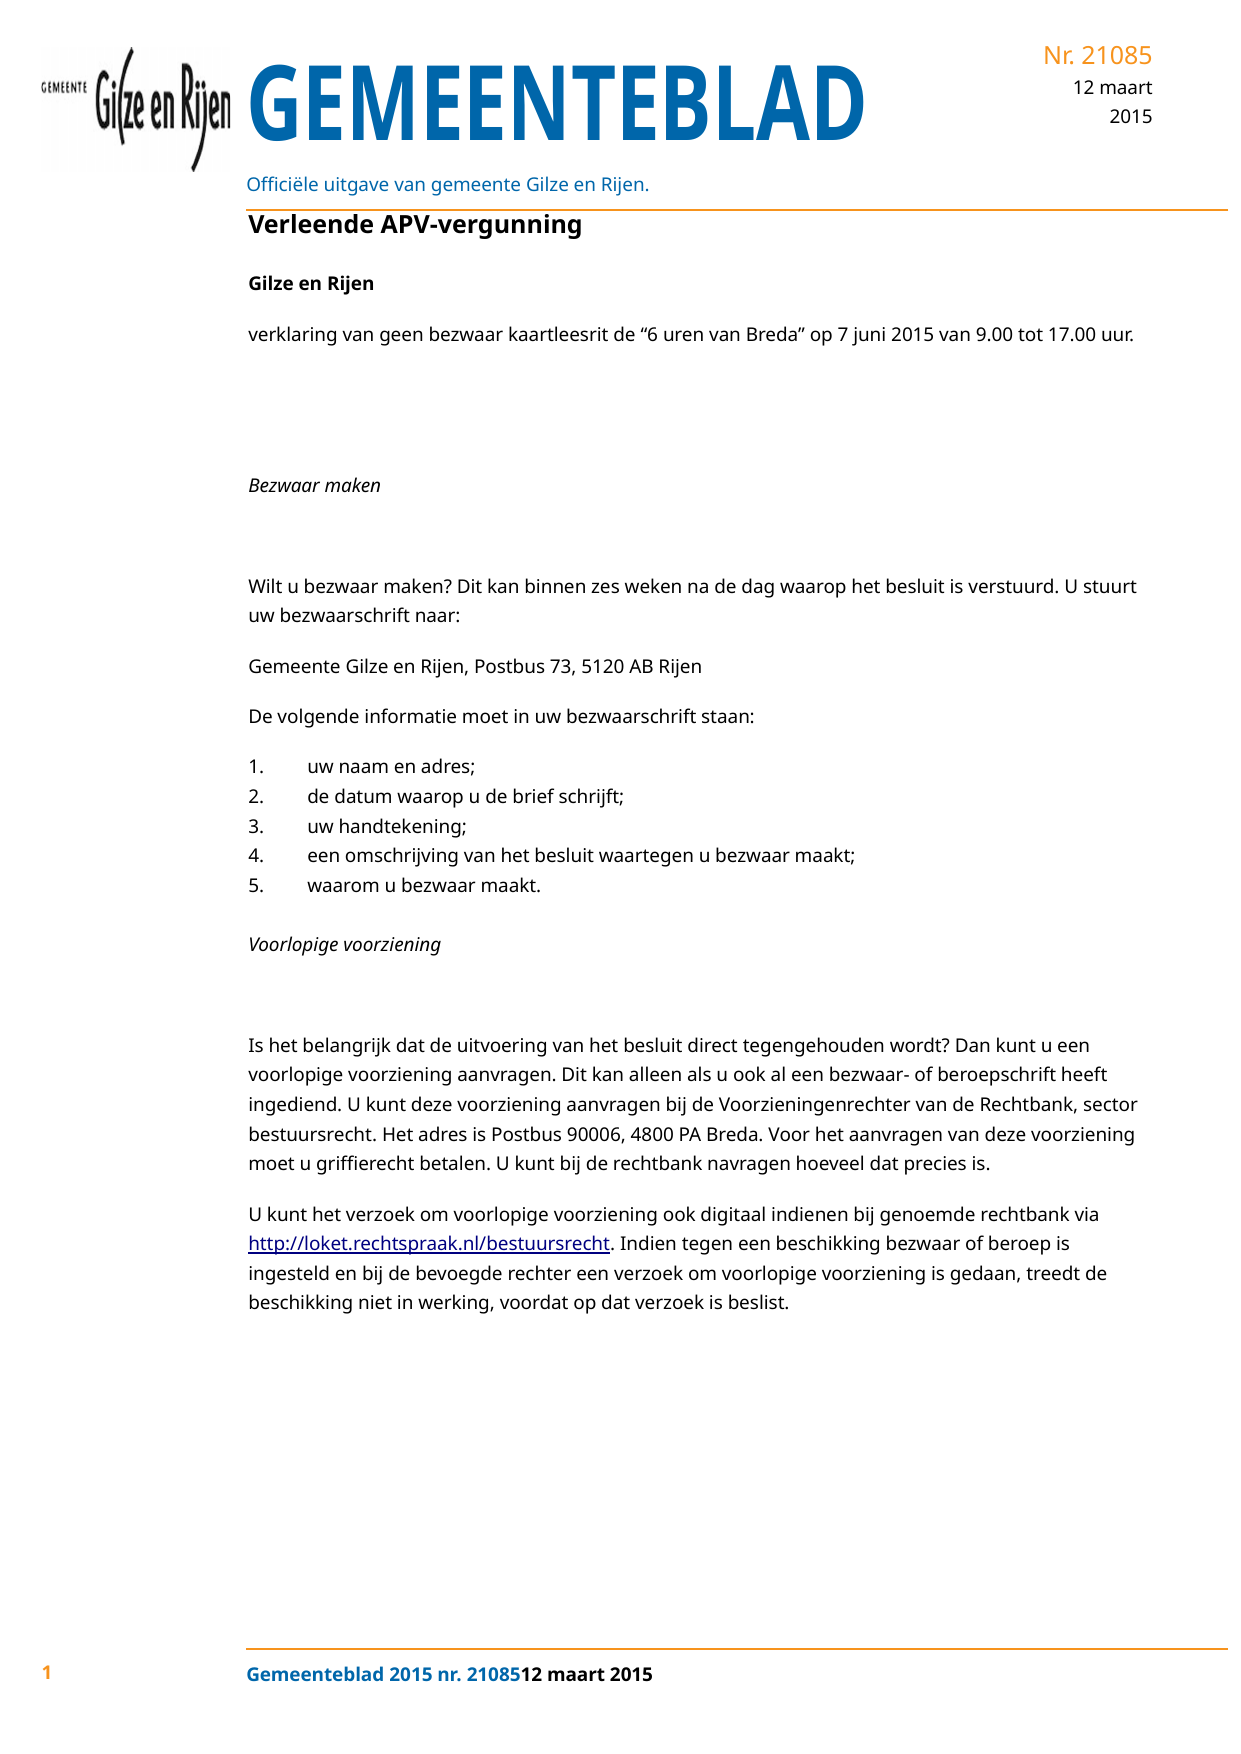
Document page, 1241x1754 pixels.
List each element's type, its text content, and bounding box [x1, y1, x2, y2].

text Bezwaar maken [248, 472, 1152, 498]
text De volgende informatie moet in uw bezwaarschrift staan: [248, 703, 1152, 729]
text Wilt u bezwaar maken? Dit kan binnen zes weken na de dag waarop het besluit is verstuurd. U stuurt uw bezwaarschrift naar: [248, 573, 1152, 628]
text Gilze en Rijen [248, 270, 1152, 296]
text Gemeente Gilze en Rijen, Postbus 73, 5120 AB Rijen [248, 653, 1152, 678]
text Voorlopige voorziening [248, 931, 1152, 957]
text Is het belangrijk dat de uitvoering van het besluit direct tegengehouden wordt? Dan kunt u een voorlopige voorziening aanvragen. Dit kan alleen als u ook al een bezwaar- of beroepschrift heeft ingediend. U kunt deze voorziening aanvragen bij de Voorzieningenrechter van de Rechtbank, sector bestuursrecht. Het adres is Postbus 90006, 4800 PA Breda. Voor het aanvragen van deze voorziening moet u griffierecht betalen. U kunt bij de rechtbank navragen hoeveel dat precies is. [248, 1032, 1152, 1176]
picture [41, 47, 231, 172]
text U kunt het verzoek om voorlopige voorziening ook digitaal indienen bij genoemde rechtbank via http://loket.rechtspraak.nl/bestuursrecht. Indien tegen een beschikking bezwaar of beroep is ingesteld en bij de bevoegde rechter een verzoek om voorlopige voorziening is gedaan, treedt de beschikking niet in werking, voordat op dat verzoek is beslist. [248, 1201, 1152, 1315]
text Verleende APV-vergunning [248, 211, 1152, 241]
list uw handtekening; [248, 813, 1152, 838]
list waarom u bezwaar maakt. [248, 872, 1152, 898]
text verklaring van geen bezwaar kaartleesrit de “6 uren van Breda” op 7 juni 2015 van 9.00 tot 17.00 uur. [248, 321, 1152, 346]
list de datum waarop u de brief schrijft; [248, 783, 1152, 809]
list een omschrijving van het besluit waartegen u bezwaar maakt; [248, 842, 1152, 868]
list uw naam en adres; [248, 754, 1152, 779]
